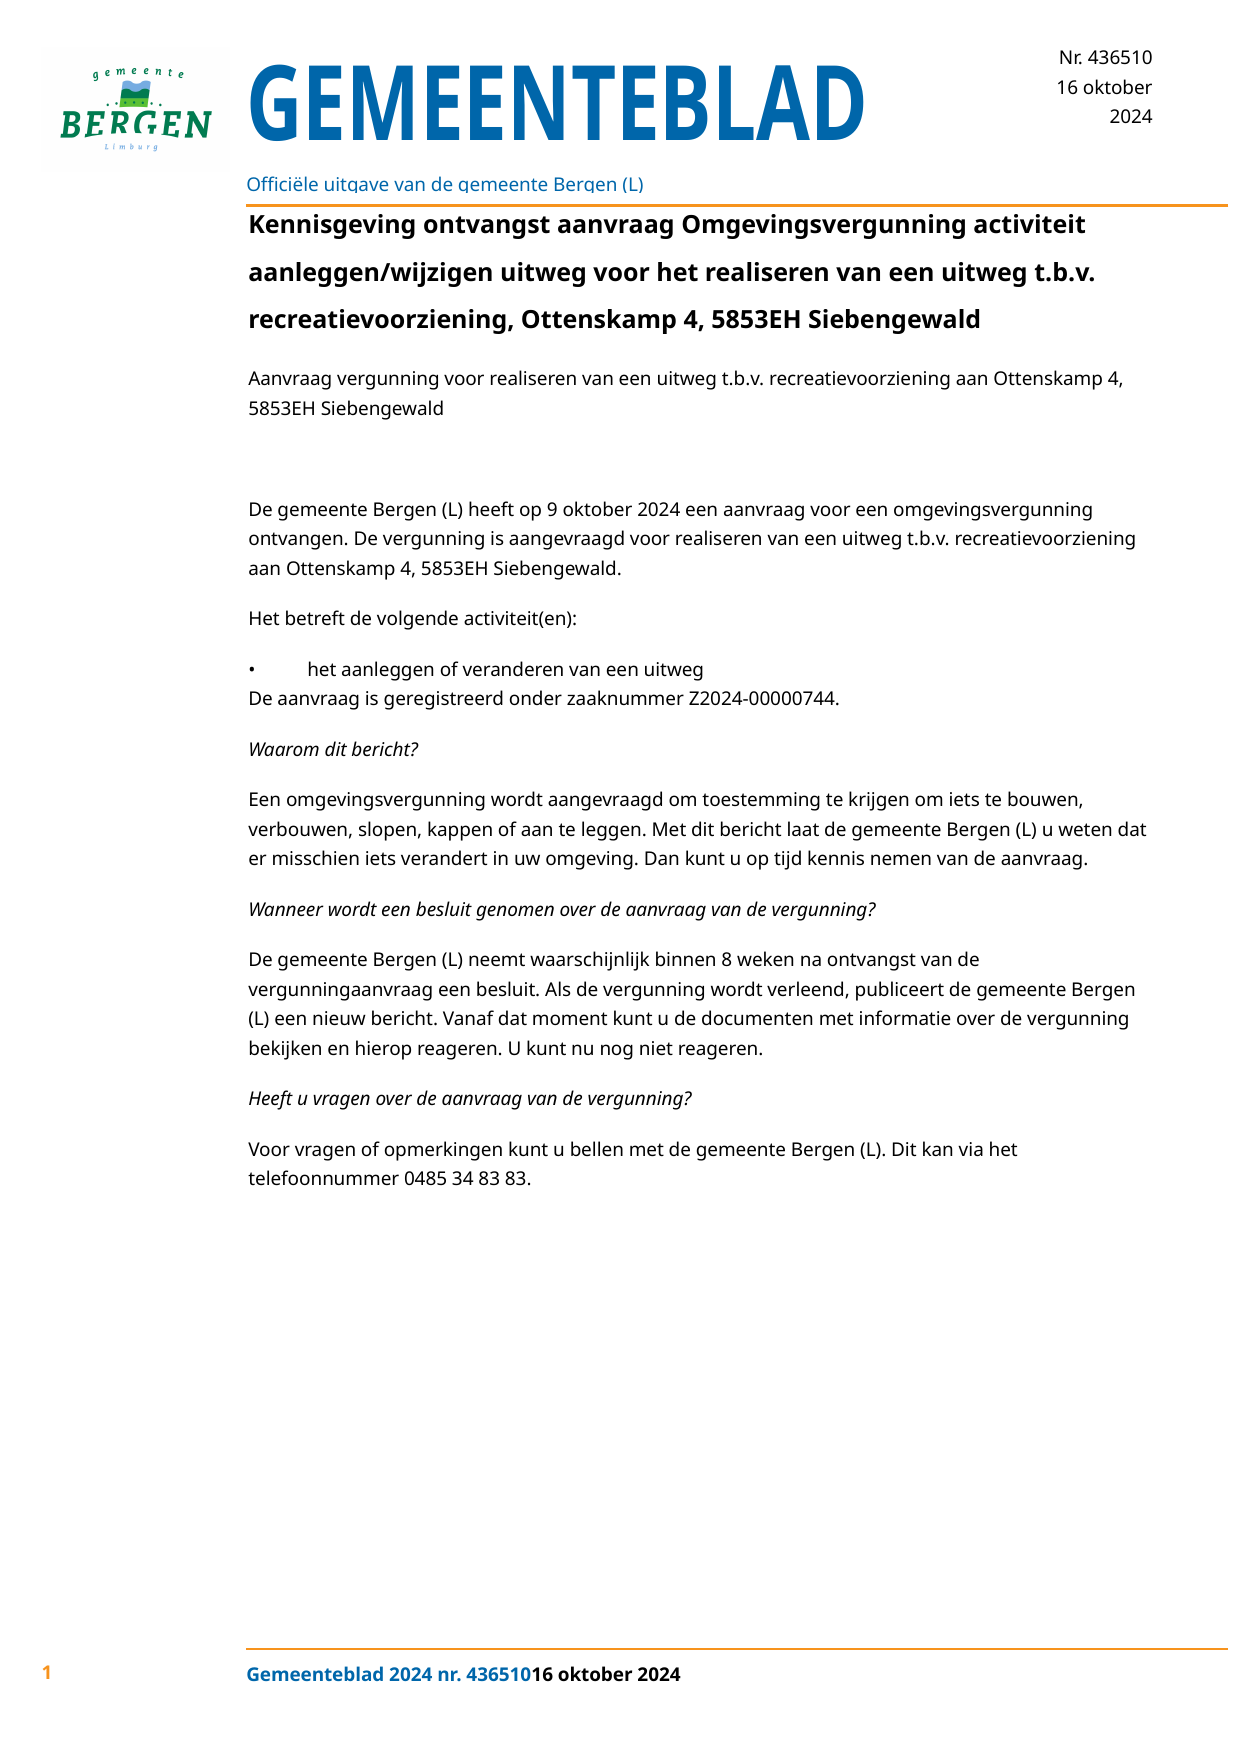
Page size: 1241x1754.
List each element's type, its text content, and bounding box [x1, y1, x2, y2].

text Heeft u vragen over de aanvraag van de vergunning? [248, 1086, 1152, 1111]
list het aanleggen of veranderen van een uitweg [248, 656, 1152, 682]
text Waarom dit bericht? [248, 736, 1152, 762]
text De gemeente Bergen (L) neemt waarschijnlijk binnen 8 weken na ontvangst van de vergunningaanvraag een besluit. Als de vergunning wordt verleend, publiceert de gemeente Bergen (L) een nieuw bericht. Vanaf dat moment kunt u de documenten met informatie over de vergunning bekijken en hierop reageren. U kunt nu nog niet reageren. [248, 946, 1152, 1061]
text De gemeente Bergen (L) heeft op 9 oktober 2024 een aanvraag voor een omgevingsvergunning ontvangen. De vergunning is aangevraagd voor realiseren van een uitweg t.b.v. recreatievoorziening aan Ottenskamp 4, 5853EH Siebengewald. [248, 496, 1152, 581]
text Wanneer wordt een besluit genomen over de aanvraag van de vergunning? [248, 896, 1152, 922]
text Het betreft de volgende activiteit(en): [248, 606, 1152, 631]
text Voor vragen of opmerkingen kunt u bellen met de gemeente Bergen (L). Dit kan via het telefoonnummer 0485 34 83 83. [248, 1136, 1152, 1191]
text Aanvraag vergunning voor realiseren van een uitweg t.b.v. recreatievoorziening aan Ottenskamp 4, 5853EH Siebengewald [248, 366, 1152, 421]
text Een omgevingsvergunning wordt aangevraagd om toestemming te krijgen om iets te bouwen, verbouwen, slopen, kappen of aan te leggen. Met dit bericht laat de gemeente Bergen (L) u weten dat er misschien iets verandert in uw omgeving. Dan kunt u op tijd kennis nemen van de aanvraag. [248, 786, 1152, 871]
text Kennisgeving ontvangst aanvraag Omgevingsvergunning activiteit aanleggen/wijzigen uitweg voor het realiseren van een uitweg t.b.v. recreatievoorziening, Ottenskamp 4, 5853EH Siebengewald [248, 207, 1152, 336]
picture [41, 47, 231, 172]
text De aanvraag is geregistreerd onder zaaknummer Z2024-00000744. [248, 686, 1152, 711]
